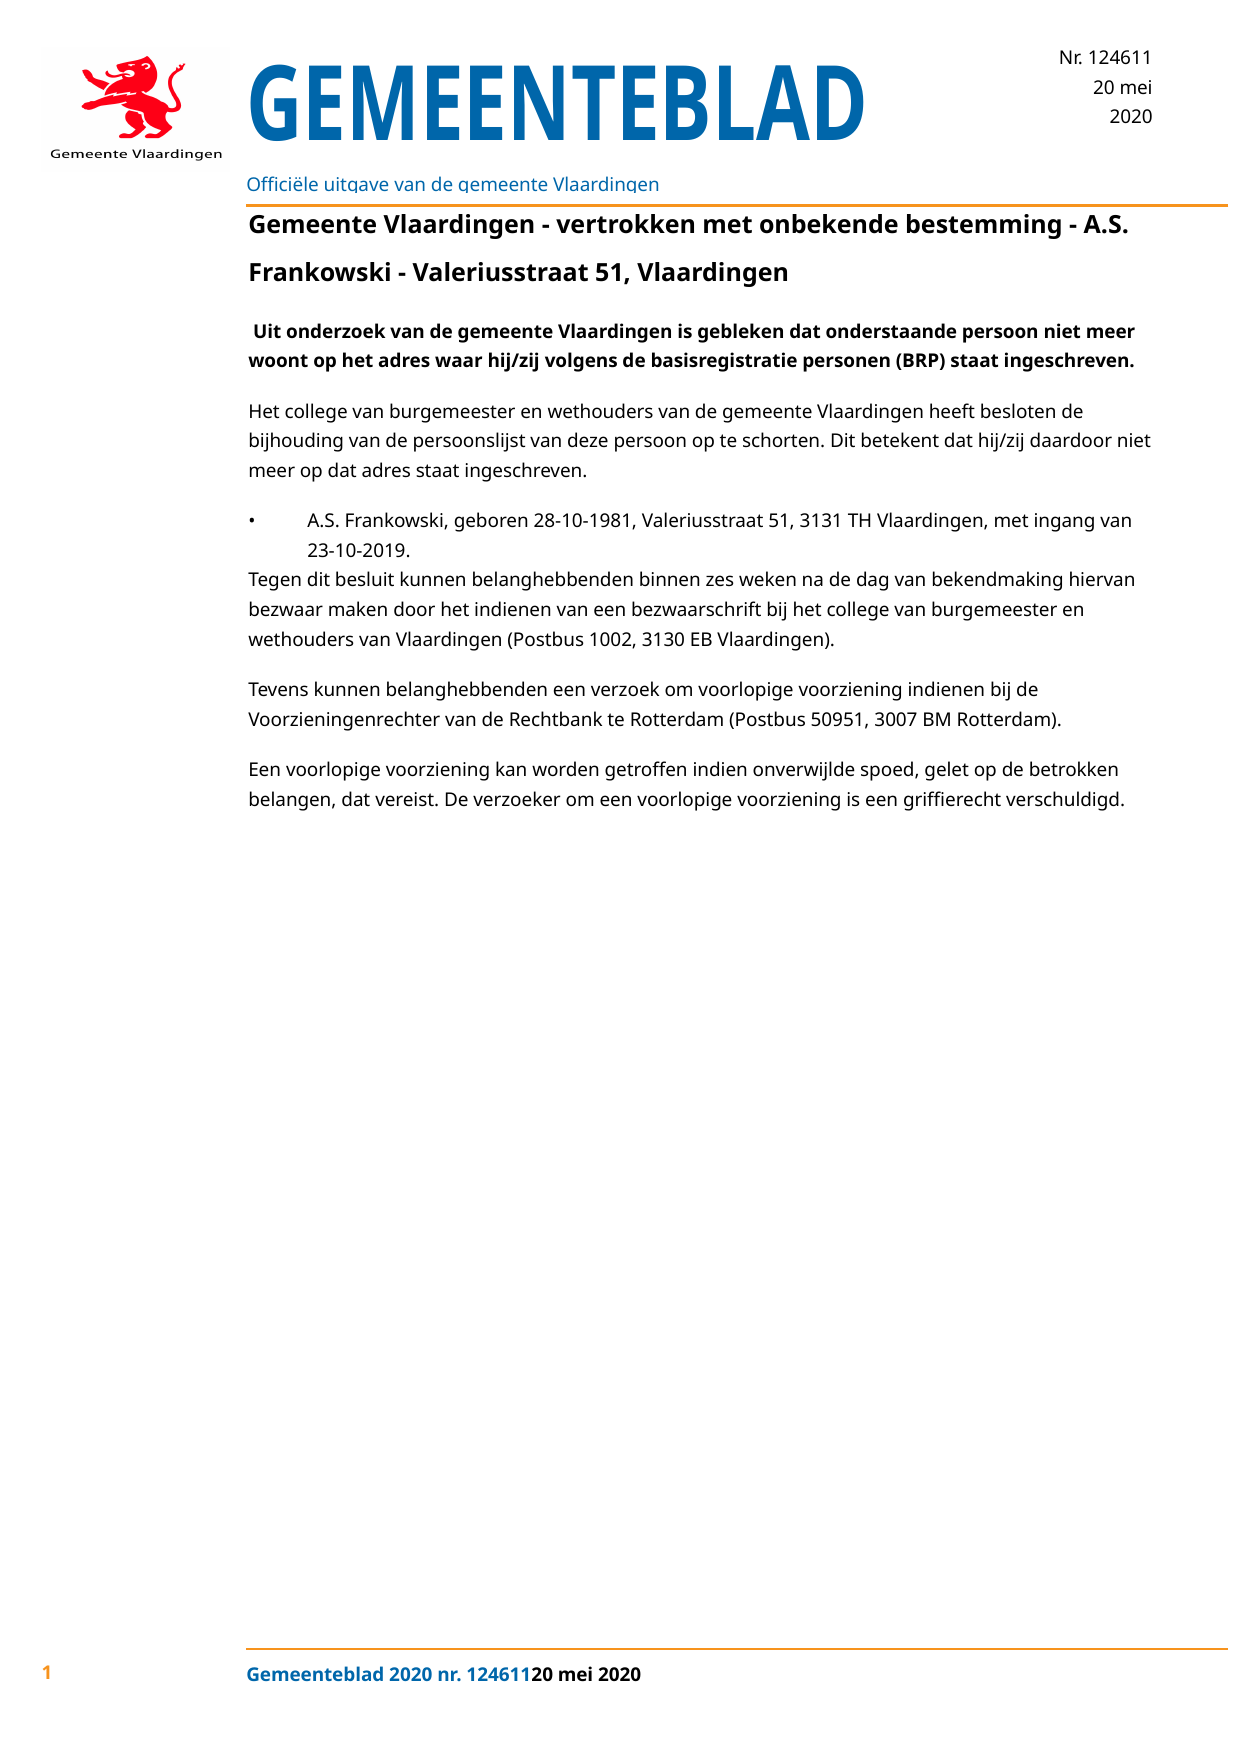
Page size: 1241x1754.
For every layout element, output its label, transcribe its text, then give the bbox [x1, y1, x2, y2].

picture [41, 47, 231, 172]
text Een voorlopige voorziening kan worden getroffen indien onverwijlde spoed, gelet op de betrokken belangen, dat vereist. De verzoeker om een voorlopige voorziening is een griffierecht verschuldigd. [248, 756, 1152, 812]
text Tevens kunnen belanghebbenden een verzoek om voorlopige voorziening indienen bij de Voorzieningenrechter van de Rechtbank te Rotterdam (Postbus 50951, 3007 BM Rotterdam). [248, 676, 1152, 732]
text Tegen dit besluit kunnen belanghebbenden binnen zes weken na de dag van bekendmaking hiervan bezwaar maken door het indienen van een bezwaarschrift bij het college van burgemeester en wethouders van Vlaardingen (Postbus 1002, 3130 EB Vlaardingen). [248, 567, 1152, 652]
text Gemeente Vlaardingen - vertrokken met onbekende bestemming - A.S. Frankowski - Valeriusstraat 51, Vlaardingen [248, 207, 1152, 288]
text Uit onderzoek van de gemeente Vlaardingen is gebleken dat onderstaande persoon niet meer woont op het adres waar hij/zij volgens de basisregistratie personen (BRP) staat ingeschreven. [248, 318, 1152, 373]
list A.S. Frankowski, geboren 28-10-1981, Valeriusstraat 51, 3131 TH Vlaardingen, met ingang van 23-10-2019. [248, 507, 1152, 563]
text Het college van burgemeester en wethouders van de gemeente Vlaardingen heeft besloten de bijhouding van de persoonslijst van deze persoon op te schorten. Dit betekent dat hij/zij daardoor niet meer op dat adres staat ingeschreven. [248, 398, 1152, 483]
